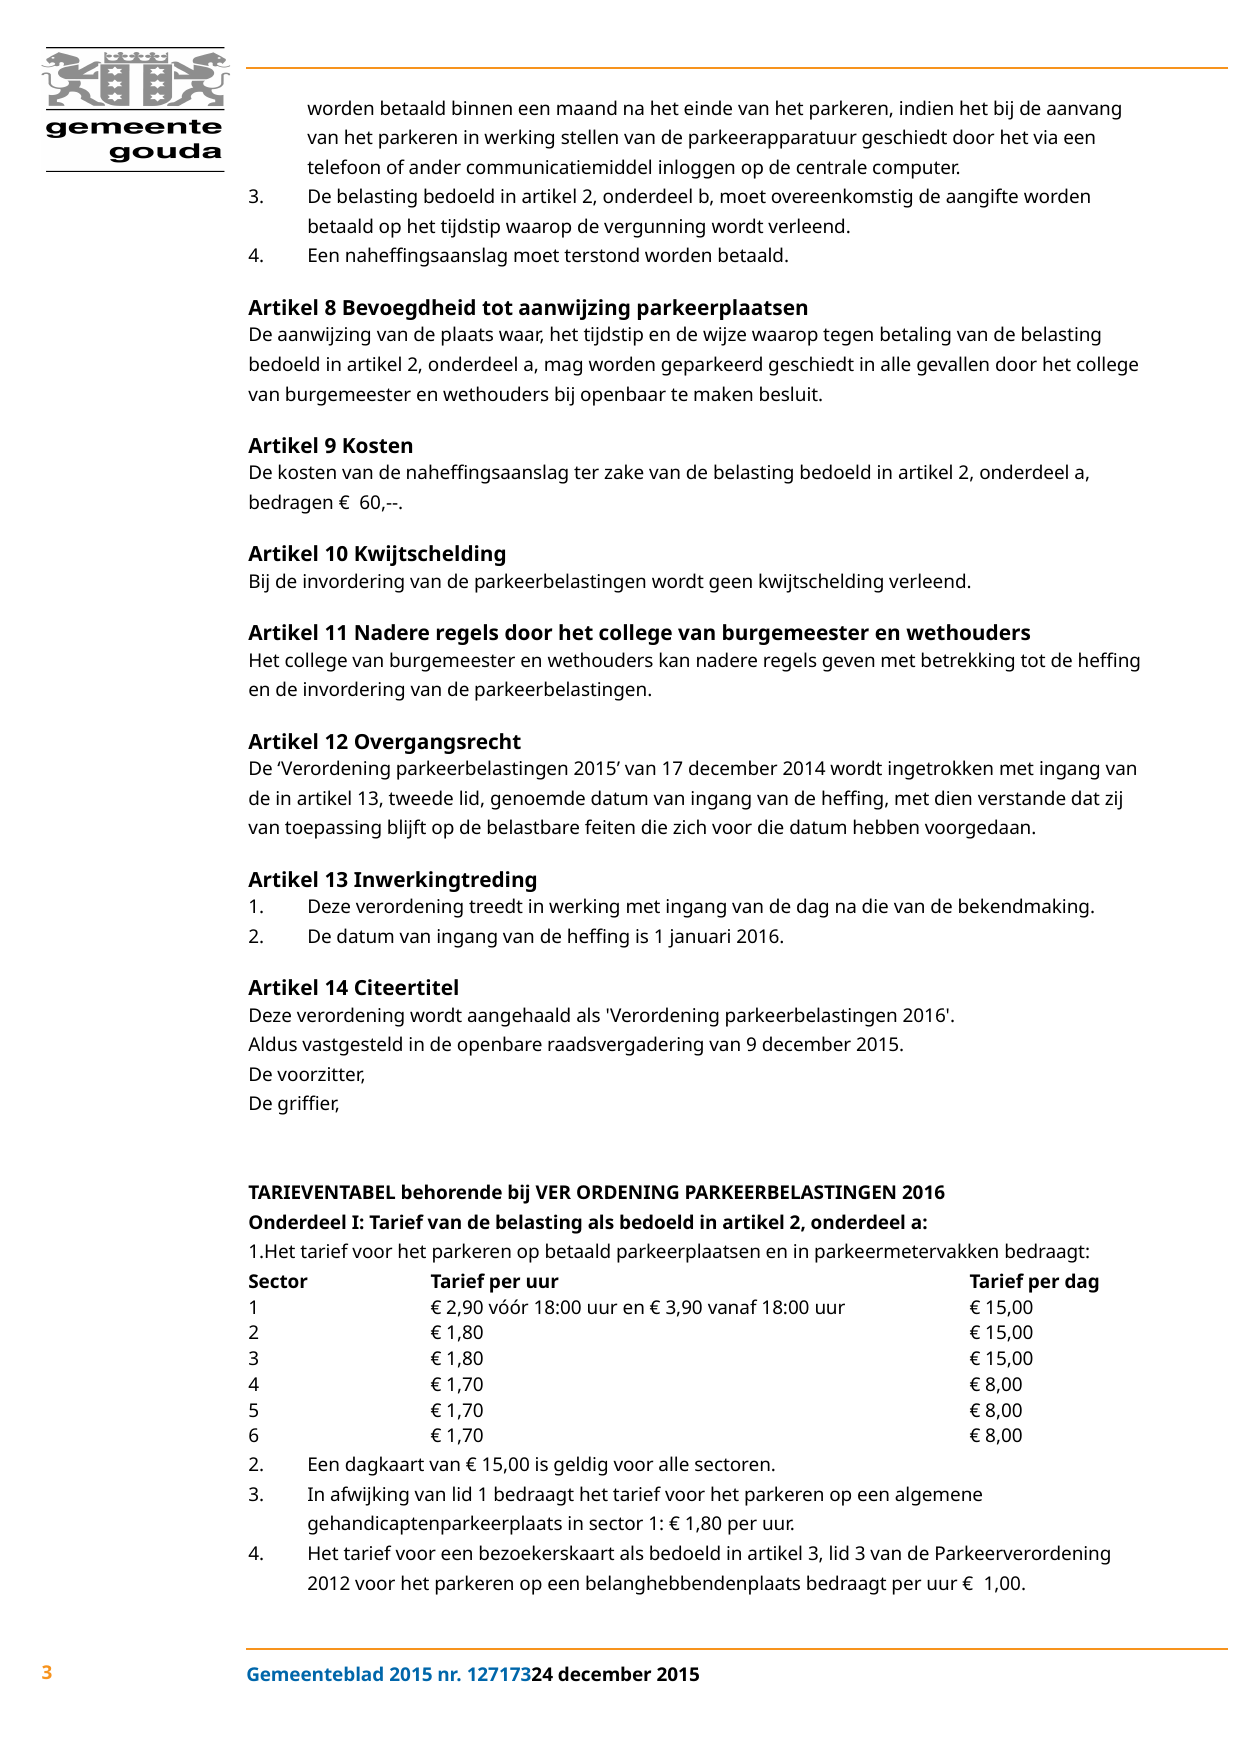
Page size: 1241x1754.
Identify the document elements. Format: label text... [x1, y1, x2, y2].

table_cell 4 [248, 1371, 430, 1397]
text Aldus vastgesteld in de openbare raadsvergadering van 9 december 2015. [248, 1031, 1152, 1057]
table_cell € 1,70 [430, 1423, 969, 1448]
table_header Tarief per dag [969, 1268, 1152, 1294]
text Artikel 10 Kwijtschelding [248, 539, 1152, 568]
table_cell € 1,80 [430, 1320, 969, 1345]
text De voorzitter, [248, 1061, 1152, 1087]
text TARIEVENTABEL behorende bij VER ORDENING PARKEERBELASTINGEN 2016 [248, 1179, 1152, 1205]
list Deze verordening treedt in werking met ingang van de dag na die van de bekendmaking. [248, 893, 1152, 919]
table_cell € 2,90 vóór 18:00 uur en € 3,90 vanaf 18:00 uur [430, 1294, 969, 1319]
table_cell € 8,00 [969, 1371, 1152, 1397]
text Artikel 8 Bevoegdheid tot aanwijzing parkeerplaatsen [248, 293, 1152, 322]
text 1.Het tarief voor het parkeren op betaald parkeerplaatsen en in parkeermetervakken bedraagt: [248, 1238, 1152, 1264]
list Een naheffingsaanslag moet terstond worden betaald. [248, 243, 1152, 268]
table_cell € 8,00 [969, 1397, 1152, 1422]
table_cell € 1,70 [430, 1397, 969, 1422]
table_header Sector [248, 1268, 430, 1294]
list Een dagkaart van € 15,00 is geldig voor alle sectoren. [248, 1451, 1152, 1477]
table_cell € 1,70 [430, 1371, 969, 1397]
list In afwijking van lid 1 bedraagt het tarief voor het parkeren op een algemene gehandicaptenparkeerplaats in sector 1: € 1,80 per uur. [248, 1481, 1152, 1536]
table_cell 2 [248, 1320, 430, 1345]
text Bij de invordering van de parkeerbelastingen wordt geen kwijtschelding verleend. [248, 568, 1152, 594]
table_cell € 15,00 [969, 1320, 1152, 1345]
text De ‘Verordening parkeerbelastingen 2015’ van 17 december 2014 wordt ingetrokken met ingang van de in artikel 13, tweede lid, genoemde datum van ingang van de heffing, met dien verstande dat zij van toepassing blijft op de belastbare feiten die zich voor die datum hebben voorgedaan. [248, 755, 1152, 840]
list De belasting bedoeld in artikel 2, onderdeel b, moet overeenkomstig de aangifte worden betaald op het tijdstip waarop de vergunning wordt verleend. [248, 183, 1152, 239]
text Artikel 9 Kosten [248, 431, 1152, 459]
table_cell 5 [248, 1397, 430, 1422]
text Artikel 14 Citeertitel [248, 973, 1152, 1002]
table_cell € 8,00 [969, 1423, 1152, 1448]
text Het college van burgemeester en wethouders kan nadere regels geven met betrekking tot de heffing en de invordering van de parkeerbelastingen. [248, 647, 1152, 702]
text Onderdeel I: Tarief van de belasting als bedoeld in artikel 2, onderdeel a: [248, 1209, 1152, 1234]
table_cell 1 [248, 1294, 430, 1319]
text De griffier, [248, 1091, 1152, 1116]
text De kosten van de naheffingsaanslag ter zake van de belasting bedoeld in artikel 2, onderdeel a, bedragen € 60,--. [248, 459, 1152, 515]
text De aanwijzing van de plaats waar, het tijdstip en de wijze waarop tegen betaling van de belasting bedoeld in artikel 2, onderdeel a, mag worden geparkeerd geschiedt in alle gevallen door het college van burgemeester en wethouders bij openbaar te maken besluit. [248, 322, 1152, 406]
table_cell € 15,00 [969, 1294, 1152, 1319]
table_cell € 1,80 [430, 1345, 969, 1371]
table_header Tarief per uur [430, 1268, 969, 1294]
list De datum van ingang van de heffing is 1 januari 2016. [248, 923, 1152, 949]
text Artikel 13 Inwerkingtreding [248, 865, 1152, 893]
table_cell 6 [248, 1423, 430, 1448]
list worden betaald binnen een maand na het einde van het parkeren, indien het bij de aanvang van het parkeren in werking stellen van de parkeerapparatuur geschiedt door het via een telefoon of ander communicatiemiddel inloggen op de centrale computer. [248, 95, 1152, 180]
text Artikel 11 Nadere regels door het college van burgemeester en wethouders [248, 618, 1152, 647]
table_cell € 15,00 [969, 1345, 1152, 1371]
text Deze verordening wordt aangehaald als 'Verordening parkeerbelastingen 2016'. [248, 1002, 1152, 1027]
list Het tarief voor een bezoekerskaart als bedoeld in artikel 3, lid 3 van de Parkeerverordening 2012 voor het parkeren op een belanghebbendenplaats bedraagt per uur € 1,00. [248, 1540, 1152, 1596]
table_cell 3 [248, 1345, 430, 1371]
picture [41, 47, 231, 172]
text Artikel 12 Overgangsrecht [248, 727, 1152, 755]
